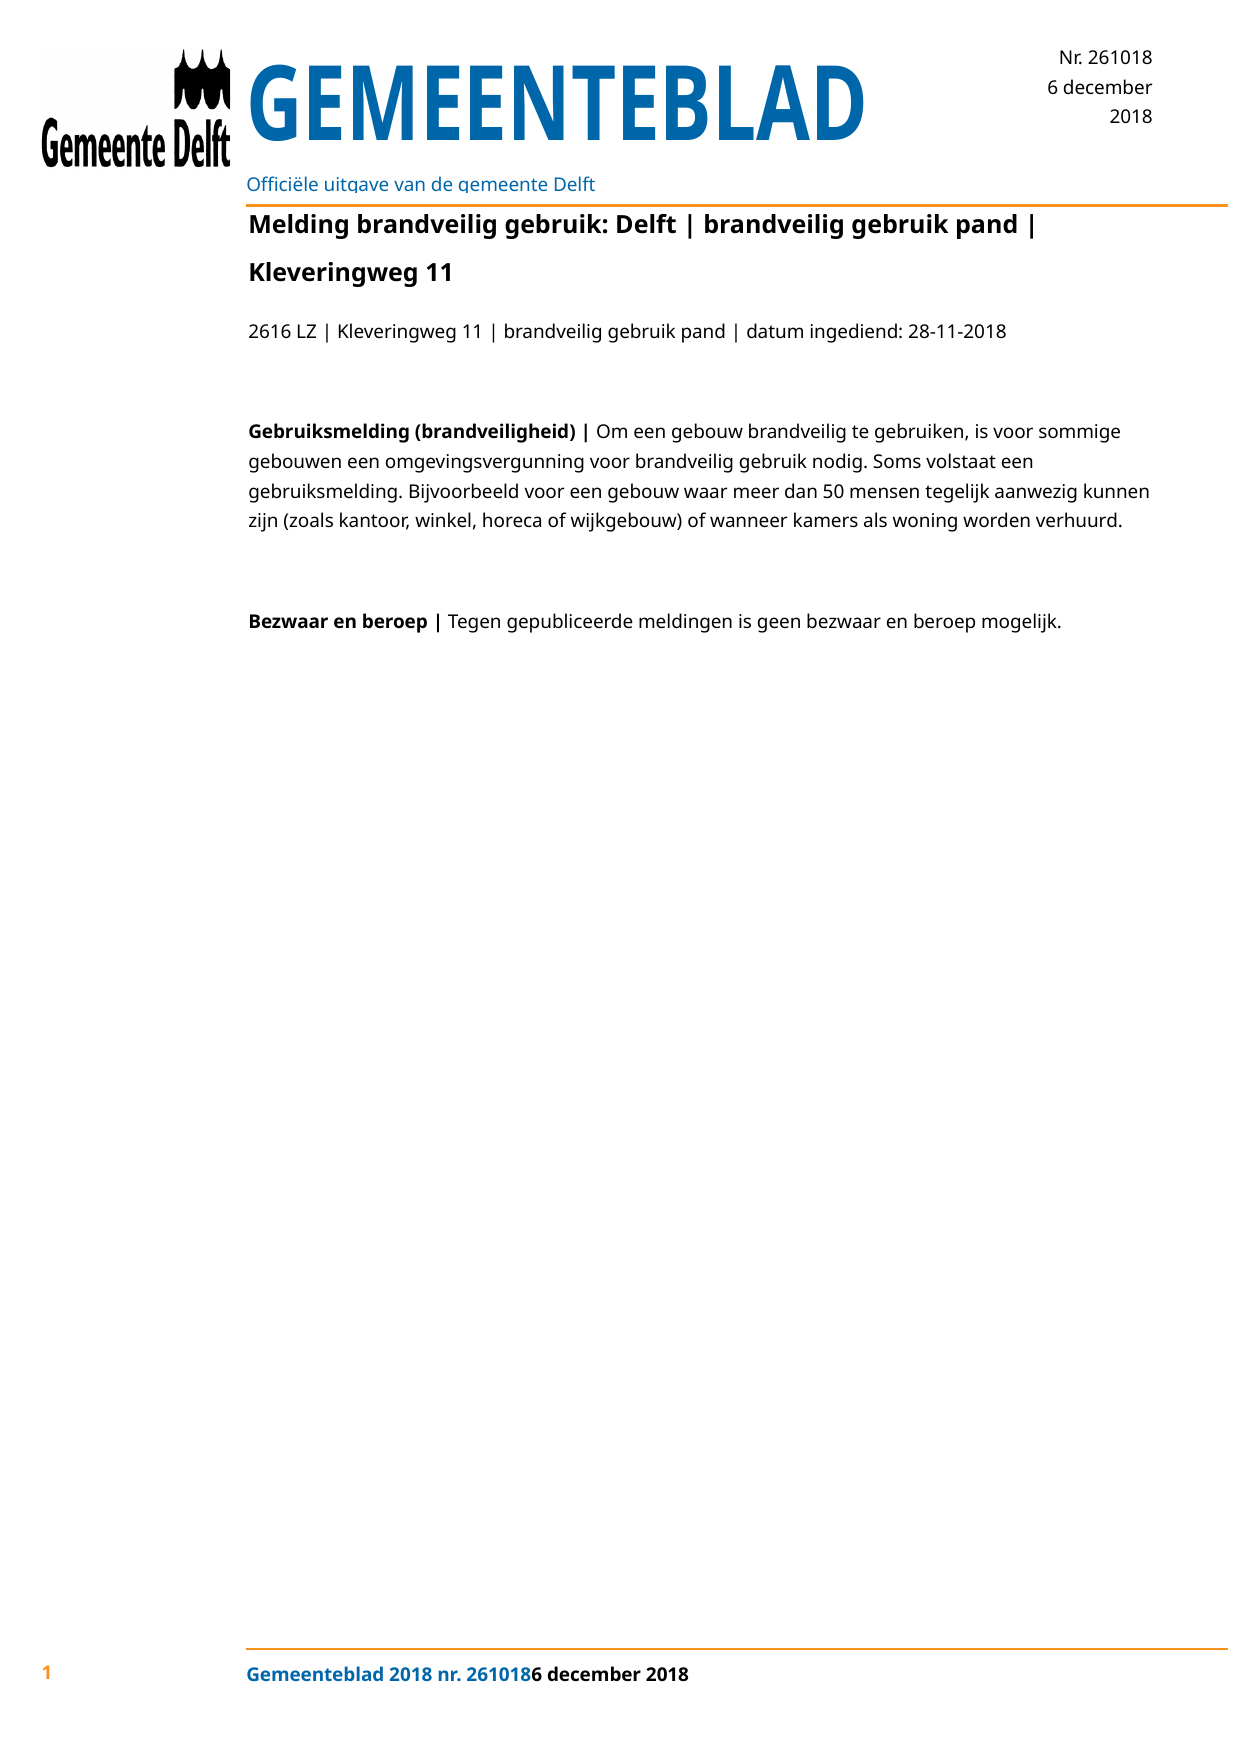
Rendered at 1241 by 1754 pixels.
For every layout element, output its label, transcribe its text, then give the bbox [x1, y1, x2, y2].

text Bezwaar en beroep | Tegen gepubliceerde meldingen is geen bezwaar en beroep mogelijk. [248, 608, 1152, 634]
text Gebruiksmelding (brandveiligheid) | Om een gebouw brandveilig te gebruiken, is voor sommige gebouwen een omgevingsvergunning voor brandveilig gebruik nodig. Soms volstaat een gebruiksmelding. Bijvoorbeeld voor een gebouw waar meer dan 50 mensen tegelijk aanwezig kunnen zijn (zoals kantoor, winkel, horeca of wijkgebouw) of wanneer kamers als woning worden verhuurd. [248, 419, 1152, 533]
picture [41, 47, 231, 172]
text 2616 LZ | Kleveringweg 11 | brandveilig gebruik pand | datum ingediend: 28-11-2018 [248, 318, 1152, 344]
text Melding brandveilig gebruik: Delft | brandveilig gebruik pand | Kleveringweg 11 [248, 207, 1152, 288]
